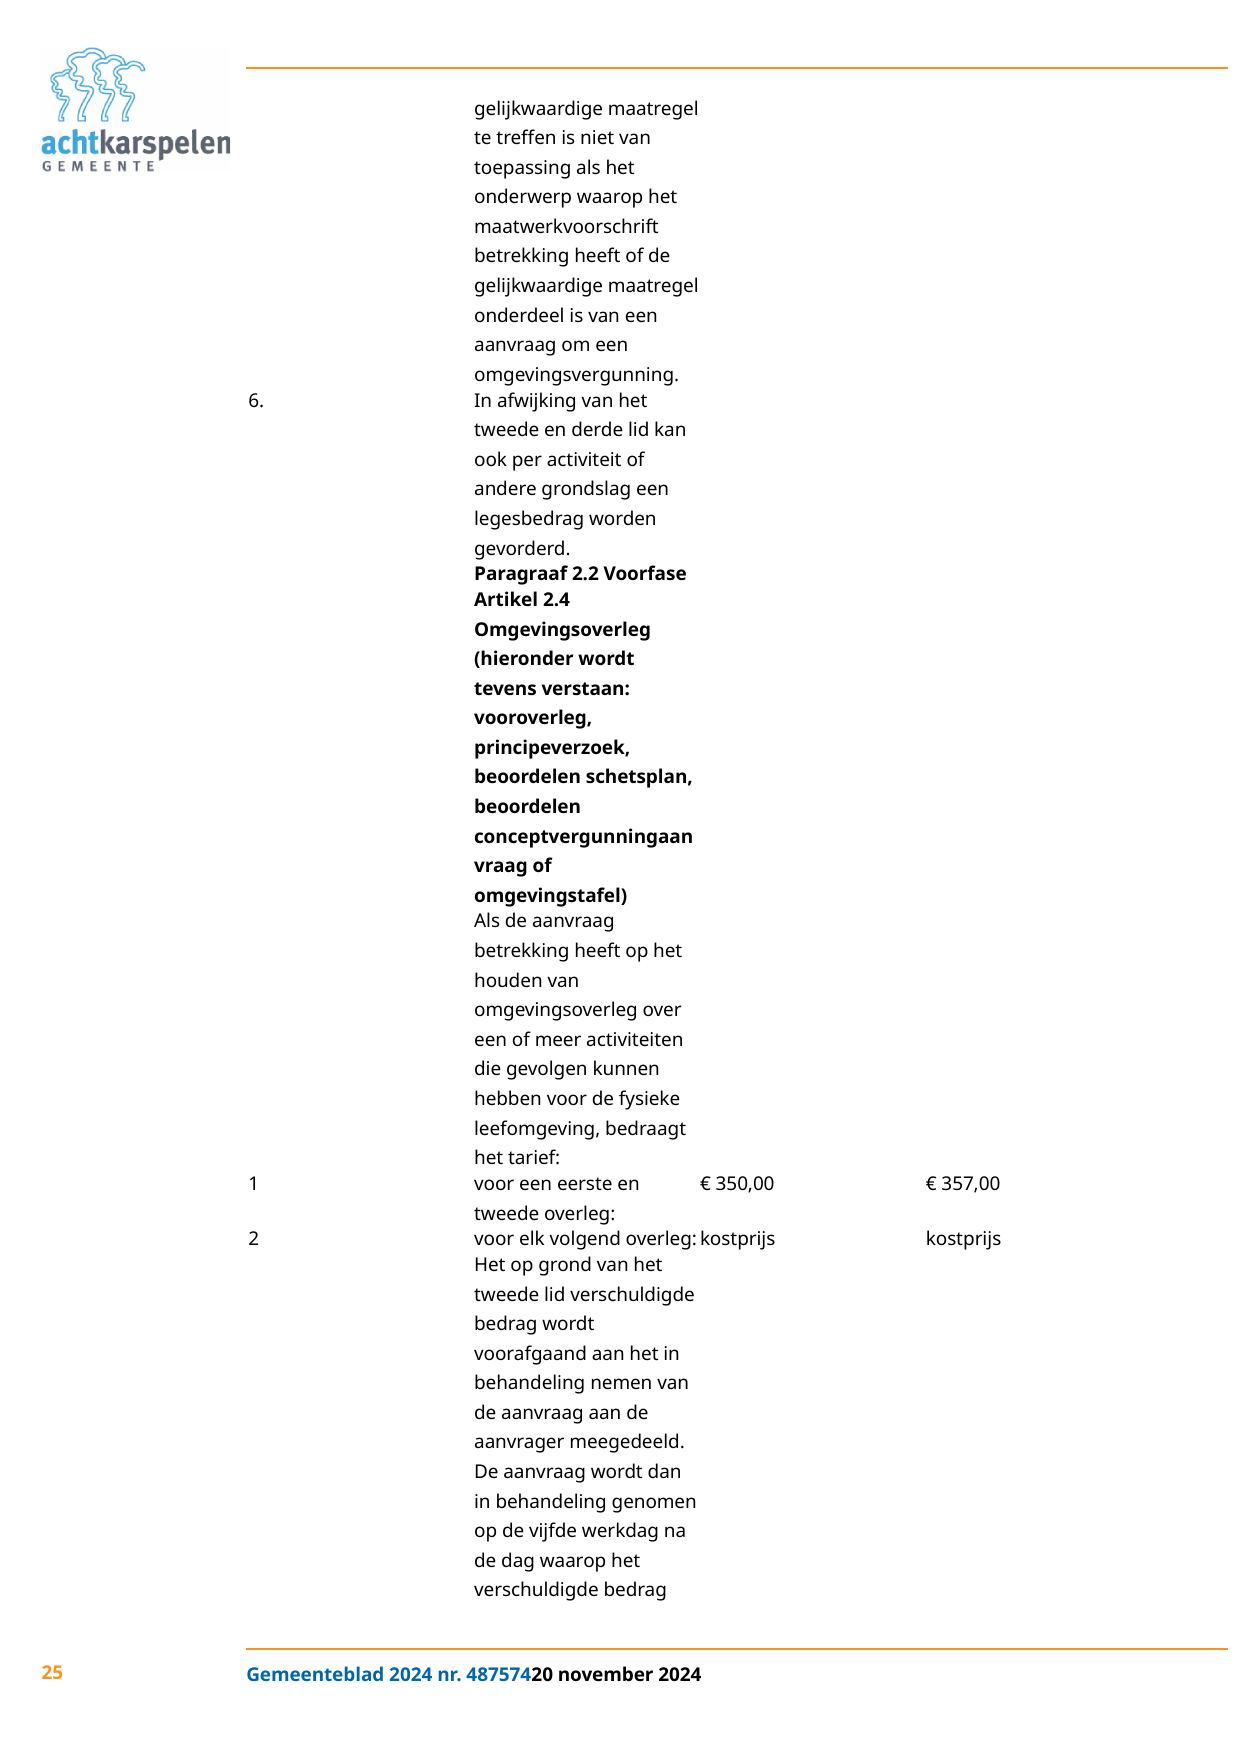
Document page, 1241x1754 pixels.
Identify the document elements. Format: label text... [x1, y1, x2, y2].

table_cell Als de aanvraag betrekking heeft op het houden van omgevingsoverleg over een of meer activiteiten die gevolgen kunnen hebben voor de fysieke leefomgeving, bedraagt het tarief: [474, 908, 700, 1170]
table_cell kostprijs [700, 1225, 926, 1251]
table_cell [700, 586, 926, 908]
table_cell [248, 586, 474, 908]
table_cell Artikel 2.4 Omgevingsoverleg (hieronder wordt tevens verstaan: vooroverleg, principeverzoek, beoordelen schetsplan, beoordelen conceptvergunningaanvraag of omgevingstafel) [474, 586, 700, 908]
table_cell [926, 387, 1152, 560]
picture [41, 47, 231, 172]
table_cell [926, 586, 1152, 908]
table_cell Paragraaf 2.2 Voorfase [474, 560, 700, 586]
table_cell 6. [248, 387, 474, 560]
table_cell [700, 560, 926, 586]
table_cell 2 [248, 1225, 474, 1251]
table_cell [926, 908, 1152, 1170]
table_cell [926, 560, 1152, 586]
table_cell € 357,00 [926, 1170, 1152, 1225]
table_cell [926, 95, 1152, 387]
table_cell gelijkwaardige maatregel te treffen is niet van toepassing als het onderwerp waarop het maatwerkvoorschrift betrekking heeft of de gelijkwaardige maatregel onderdeel is van een aanvraag om een omgevingsvergunning. [474, 95, 700, 387]
table_cell [700, 908, 926, 1170]
table_cell [248, 908, 474, 1170]
table_cell voor een eerste en tweede overleg: [474, 1170, 700, 1225]
table_cell [700, 95, 926, 387]
table_cell [700, 1251, 926, 1602]
table_cell [926, 1251, 1152, 1602]
table_cell 1 [248, 1170, 474, 1225]
table_cell In afwijking van het tweede en derde lid kan ook per activiteit of andere grondslag een legesbedrag worden gevorderd. [474, 387, 700, 560]
table_cell [248, 95, 474, 387]
table_cell [700, 387, 926, 560]
table_cell [248, 560, 474, 586]
table_cell Het op grond van het tweede lid verschuldigde bedrag wordt voorafgaand aan het in behandeling nemen van de aanvraag aan de aanvrager meegedeeld. De aanvraag wordt dan in behandeling genomen op de vijfde werkdag na de dag waarop het verschuldigde bedrag [474, 1251, 700, 1602]
table_cell [248, 1251, 474, 1602]
table_cell voor elk volgend overleg: [474, 1225, 700, 1251]
table_cell kostprijs [926, 1225, 1152, 1251]
table_cell € 350,00 [700, 1170, 926, 1225]
